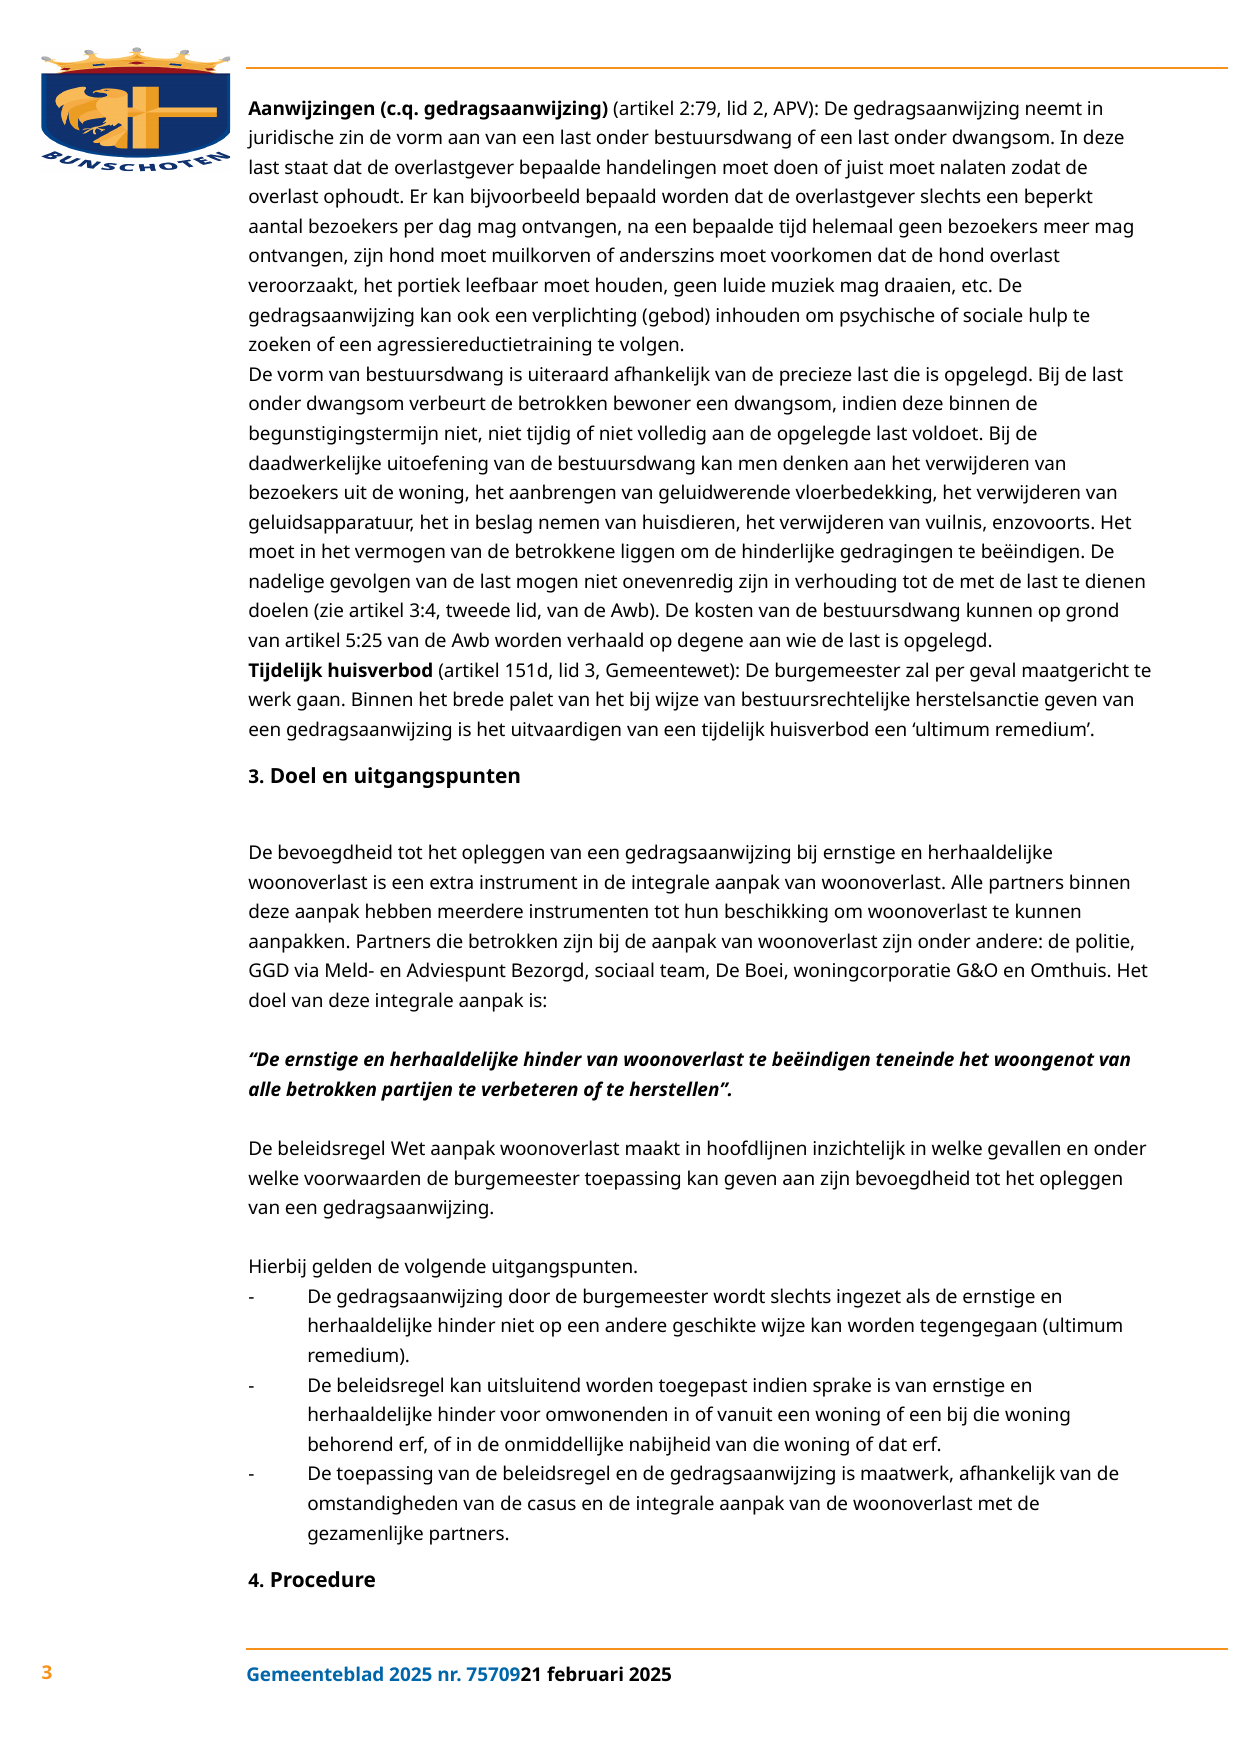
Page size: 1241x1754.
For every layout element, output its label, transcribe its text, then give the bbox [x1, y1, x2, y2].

text 3. Doel en uitgangspunten [248, 762, 1152, 790]
picture [41, 47, 231, 172]
text Hierbij gelden de volgende uitgangspunten. [248, 1253, 1152, 1279]
text “De ernstige en herhaaldelijke hinder van woonoverlast te beëindigen teneinde het woongenot van alle betrokken partijen te verbeteren of te herstellen”. [248, 1046, 1152, 1102]
list De beleidsregel kan uitsluitend worden toegepast indien sprake is van ernstige en herhaaldelijke hinder voor omwonenden in of vanuit een woning of een bij die woning behorend erf, of in de onmiddellijke nabijheid van die woning of dat erf. [248, 1372, 1152, 1457]
text Tijdelijk huisverbod (artikel 151d, lid 3, Gemeentewet): De burgemeester zal per geval maatgericht te werk gaan. Binnen het brede palet van het bij wijze van bestuursrechtelijke herstelsanctie geven van een gedragsaanwijzing is het uitvaardigen van een tijdelijk huisverbod een ‘ultimum remedium’. [248, 657, 1152, 742]
text De beleidsregel Wet aanpak woonoverlast maakt in hoofdlijnen inzichtelijk in welke gevallen en onder welke voorwaarden de burgemeester toepassing kan geven aan zijn bevoegdheid tot het opleggen van een gedragsaanwijzing. [248, 1135, 1152, 1220]
list De toepassing van de beleidsregel en de gedragsaanwijzing is maatwerk, afhankelijk van de omstandigheden van de casus en de integrale aanpak van de woonoverlast met de gezamenlijke partners. [248, 1461, 1152, 1546]
text 4. Procedure [248, 1565, 1152, 1594]
text De bevoegdheid tot het opleggen van een gedragsaanwijzing bij ernstige en herhaaldelijke woonoverlast is een extra instrument in de integrale aanpak van woonoverlast. Alle partners binnen deze aanpak hebben meerdere instrumenten tot hun beschikking om woonoverlast te kunnen aanpakken. Partners die betrokken zijn bij de aanpak van woonoverlast zijn onder andere: de politie, GGD via Meld- en Adviespunt Bezorgd, sociaal team, De Boei, woningcorporatie G&O en Omthuis. Het doel van deze integrale aanpak is: [248, 839, 1152, 1013]
text Aanwijzingen (c.q. gedragsaanwijzing) (artikel 2:79, lid 2, APV): De gedragsaanwijzing neemt in juridische zin de vorm aan van een last onder bestuursdwang of een last onder dwangsom. In deze last staat dat de overlastgever bepaalde handelingen moet doen of juist moet nalaten zodat de overlast ophoudt. Er kan bijvoorbeeld bepaald worden dat de overlastgever slechts een beperkt aantal bezoekers per dag mag ontvangen, na een bepaalde tijd helemaal geen bezoekers meer mag ontvangen, zijn hond moet muilkorven of anderszins moet voorkomen dat de hond overlast veroorzaakt, het portiek leefbaar moet houden, geen luide muziek mag draaien, etc. De gedragsaanwijzing kan ook een verplichting (gebod) inhouden om psychische of sociale hulp te zoeken of een agressiereductietraining te volgen. [248, 95, 1152, 357]
text De vorm van bestuursdwang is uiteraard afhankelijk van de precieze last die is opgelegd. Bij de last onder dwangsom verbeurt de betrokken bewoner een dwangsom, indien deze binnen de begunstigingstermijn niet, niet tijdig of niet volledig aan de opgelegde last voldoet. Bij de daadwerkelijke uitoefening van de bestuursdwang kan men denken aan het verwijderen van bezoekers uit de woning, het aanbrengen van geluidwerende vloerbedekking, het verwijderen van geluidsapparatuur, het in beslag nemen van huisdieren, het verwijderen van vuilnis, enzovoorts. Het moet in het vermogen van de betrokkene liggen om de hinderlijke gedragingen te beëindigen. De nadelige gevolgen van de last mogen niet onevenredig zijn in verhouding tot de met de last te dienen doelen (zie artikel 3:4, tweede lid, van de Awb). De kosten van de bestuursdwang kunnen op grond van artikel 5:25 van de Awb worden verhaald op degene aan wie de last is opgelegd. [248, 361, 1152, 653]
list De gedragsaanwijzing door de burgemeester wordt slechts ingezet als de ernstige en herhaaldelijke hinder niet op een andere geschikte wijze kan worden tegengegaan (ultimum remedium). [248, 1283, 1152, 1368]
